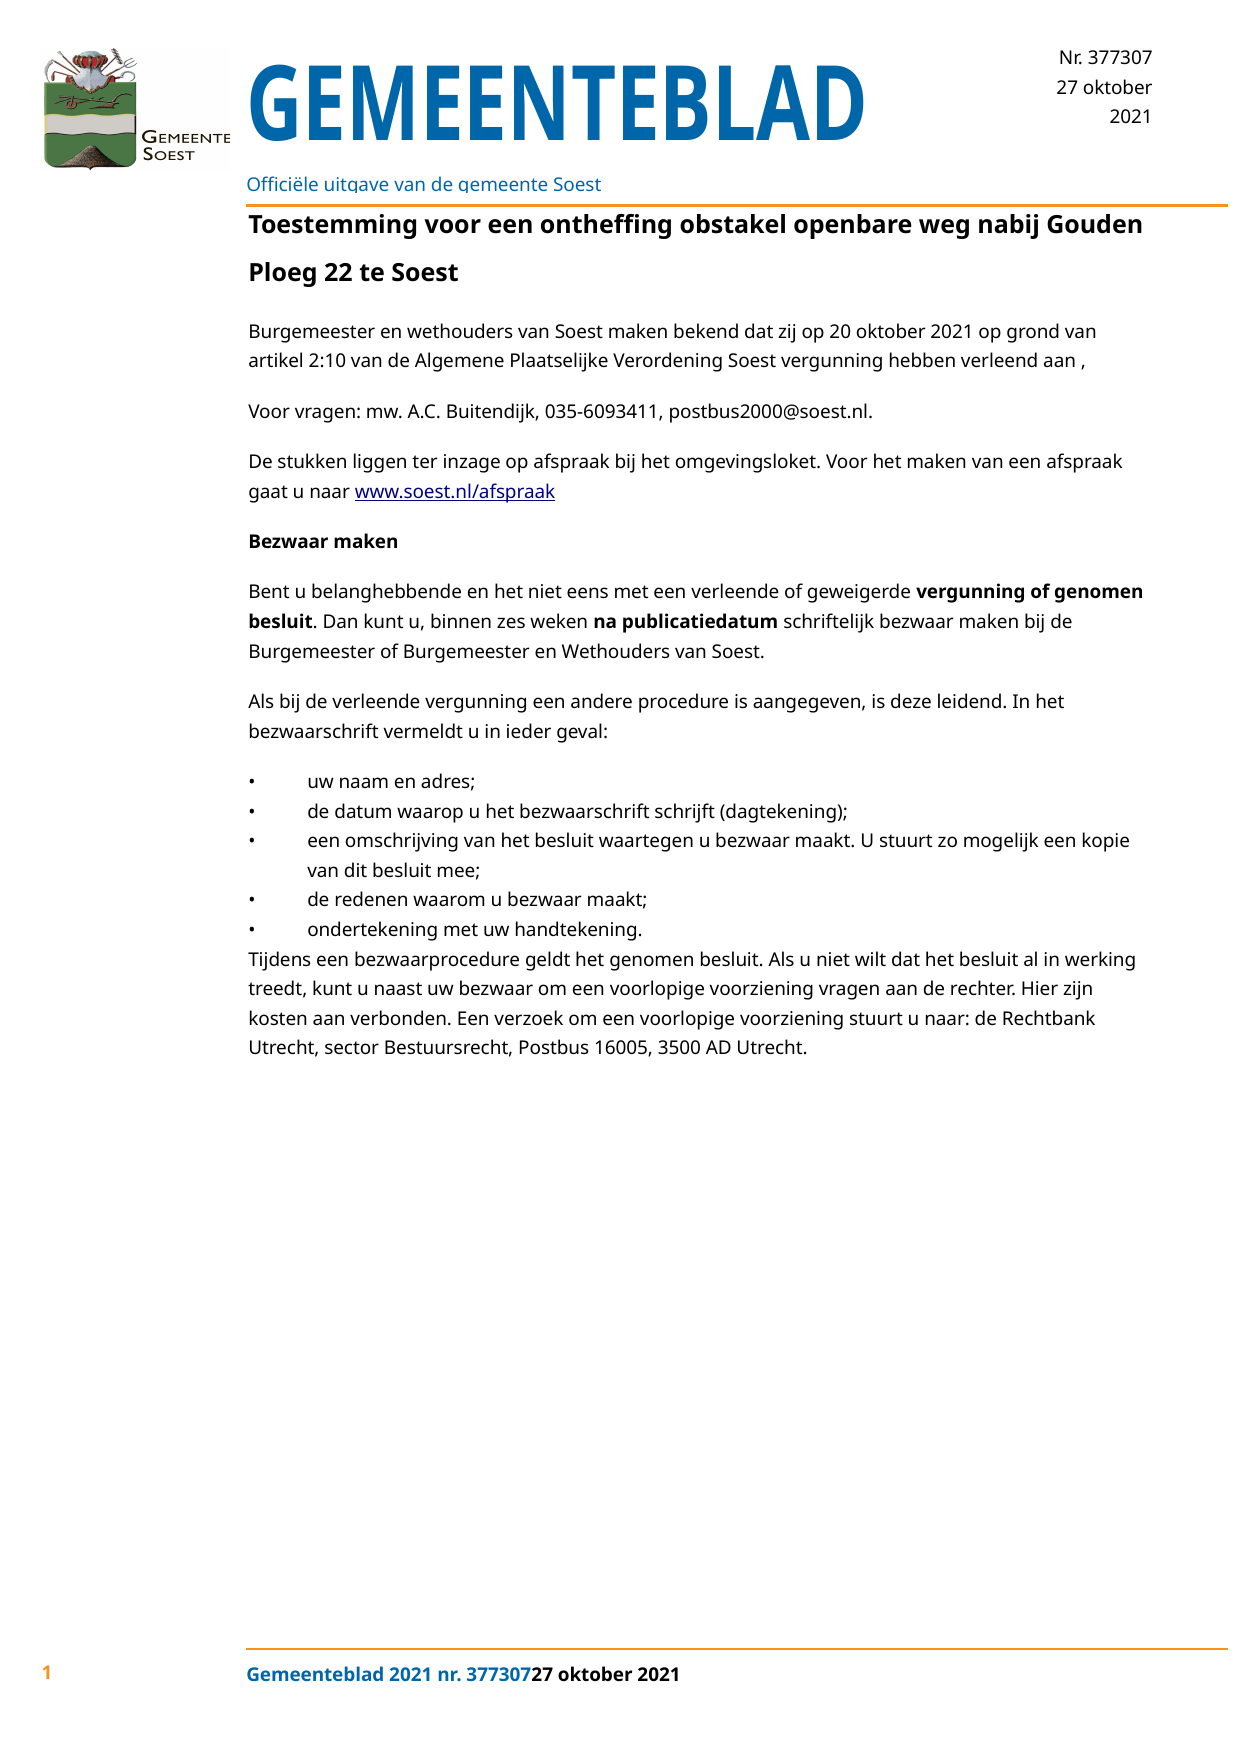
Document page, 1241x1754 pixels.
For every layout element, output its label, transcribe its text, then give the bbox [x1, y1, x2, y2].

text Toestemming voor een ontheffing obstakel openbare weg nabij Gouden Ploeg 22 te Soest [248, 207, 1152, 288]
text Tijdens een bezwaarprocedure geldt het genomen besluit. Als u niet wilt dat het besluit al in werking treedt, kunt u naast uw bezwaar om een voorlopige voorziening vragen aan de rechter. Hier zijn kosten aan verbonden. Een verzoek om een voorlopige voorziening stuurt u naar: de Rechtbank Utrecht, sector Bestuursrecht, Postbus 16005, 3500 AD Utrecht. [248, 946, 1152, 1060]
text Voor vragen: mw. A.C. Buitendijk, 035-6093411, postbus2000@soest.nl. [248, 398, 1152, 424]
text Burgemeester en wethouders van Soest maken bekend dat zij op 20 oktober 2021 op grond van artikel 2:10 van de Algemene Plaatselijke Verordening Soest vergunning hebben verleend aan , [248, 318, 1152, 373]
list de datum waarop u het bezwaarschrift schrijft (dagtekening); [248, 798, 1152, 824]
list uw naam en adres; [248, 768, 1152, 794]
list ondertekening met uw handtekening. [248, 916, 1152, 942]
list een omschrijving van het besluit waartegen u bezwaar maakt. U stuurt zo mogelijk een kopie van dit besluit mee; [248, 827, 1152, 883]
text Bezwaar maken [248, 528, 1152, 554]
text Als bij de verleende vergunning een andere procedure is aangegeven, is deze leidend. In het bezwaarschrift vermeldt u in ieder geval: [248, 688, 1152, 744]
picture [41, 47, 231, 172]
text Bent u belanghebbende en het niet eens met een verleende of geweigerde vergunning of genomen besluit. Dan kunt u, binnen zes weken na publicatiedatum schriftelijk bezwaar maken bij de Burgemeester of Burgemeester en Wethouders van Soest. [248, 579, 1152, 664]
list de redenen waarom u bezwaar maakt; [248, 887, 1152, 912]
text De stukken liggen ter inzage op afspraak bij het omgevingsloket. Voor het maken van een afspraak gaat u naar www.soest.nl/afspraak [248, 448, 1152, 504]
